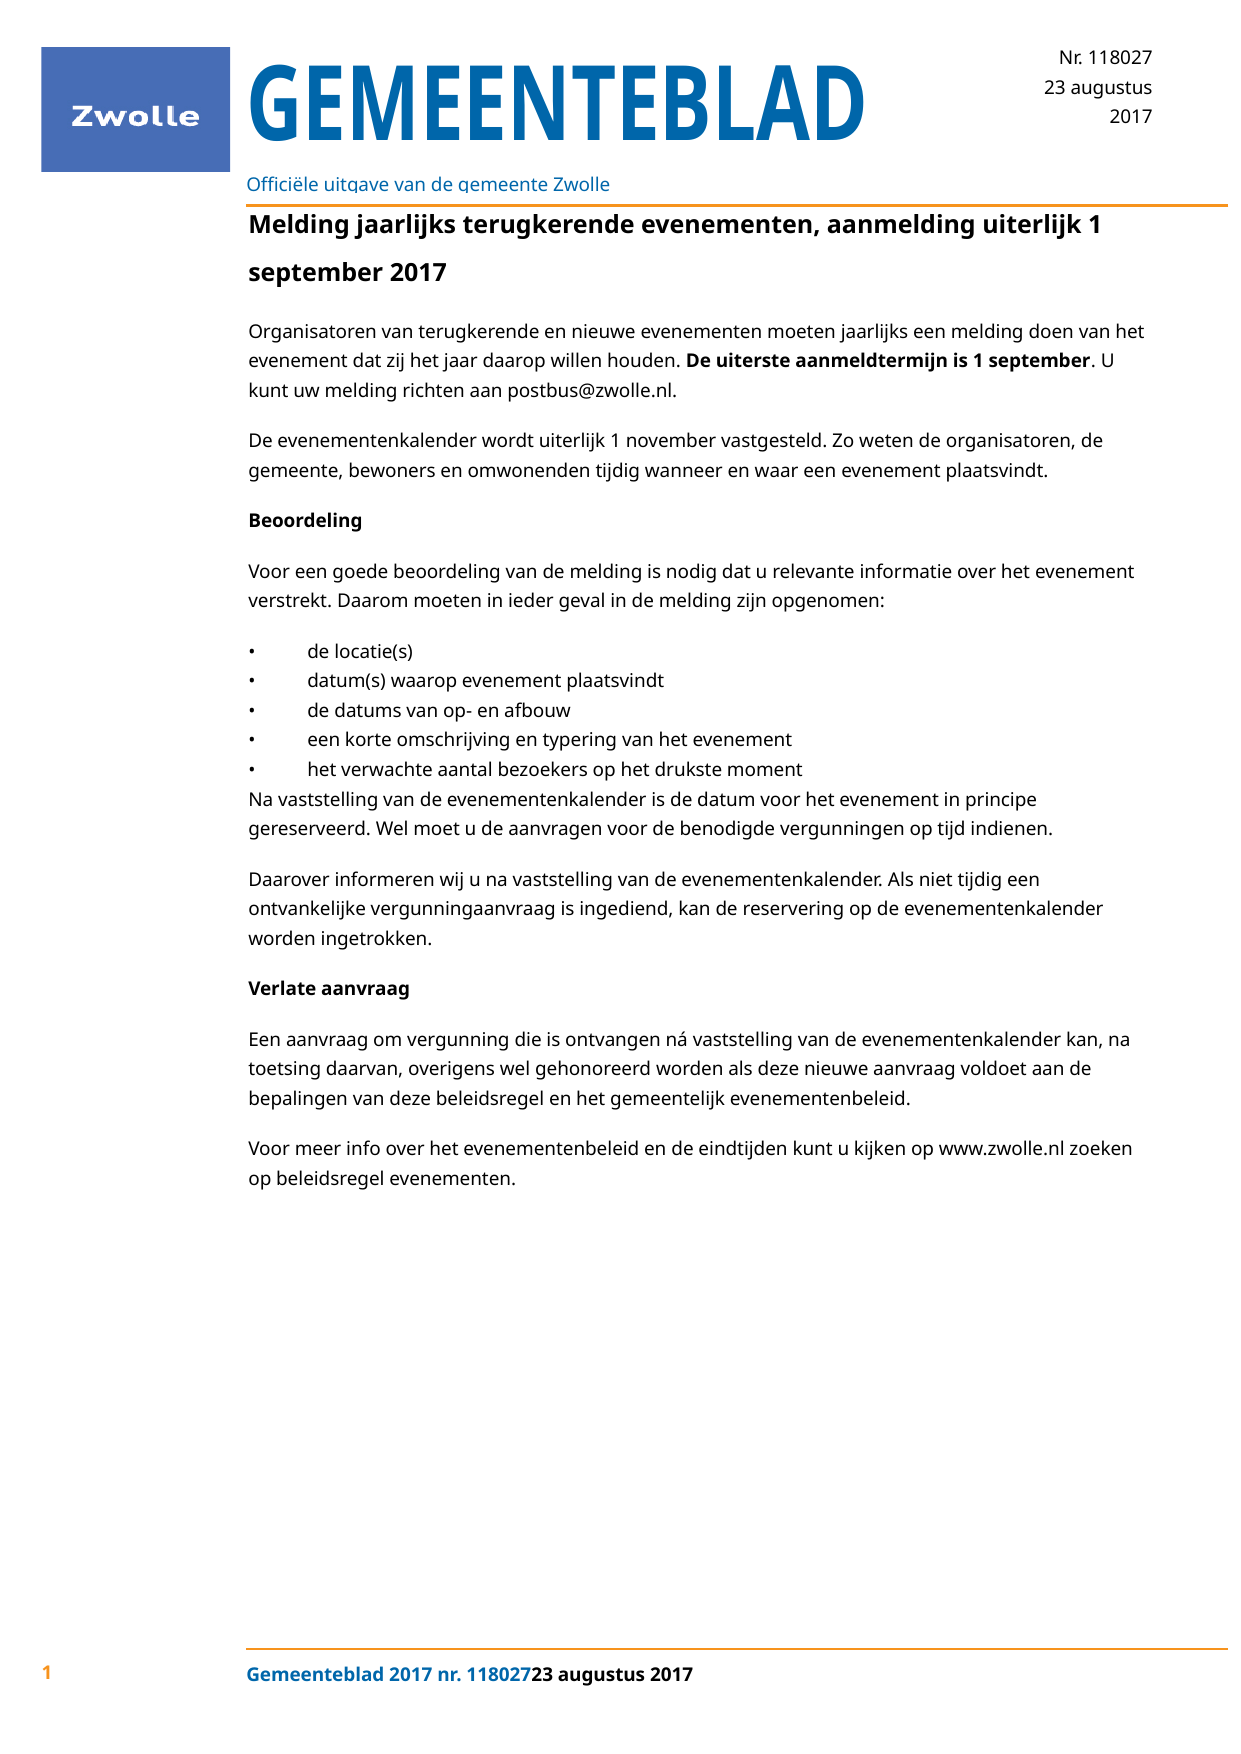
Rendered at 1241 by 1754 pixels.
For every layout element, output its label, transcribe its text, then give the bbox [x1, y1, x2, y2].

list een korte omschrijving en typering van het evenement [248, 727, 1152, 752]
list datum(s) waarop evenement plaatsvindt [248, 667, 1152, 693]
list de locatie(s) [248, 638, 1152, 664]
text Voor meer info over het evenementenbeleid en de eindtijden kunt u kijken op www.zwolle.nl zoeken op beleidsregel evenementen. [248, 1135, 1152, 1191]
picture [41, 47, 231, 172]
text Melding jaarlijks terugkerende evenementen, aanmelding uiterlijk 1 september 2017 [248, 207, 1152, 288]
text Organisatoren van terugkerende en nieuwe evenementen moeten jaarlijks een melding doen van het evenement dat zij het jaar daarop willen houden. De uiterste aanmeldtermijn is 1 september. U kunt uw melding richten aan postbus@zwolle.nl. [248, 318, 1152, 403]
text Daarover informeren wij u na vaststelling van de evenementenkalender. Als niet tijdig een ontvankelijke vergunningaanvraag is ingediend, kan de reservering op de evenementenkalender worden ingetrokken. [248, 866, 1152, 951]
text Voor een goede beoordeling van de melding is nodig dat u relevante informatie over het evenement verstrekt. Daarom moeten in ieder geval in de melding zijn opgenomen: [248, 558, 1152, 613]
text Beoordeling [248, 507, 1152, 533]
text De evenementenkalender wordt uiterlijk 1 november vastgesteld. Zo weten de organisatoren, de gemeente, bewoners en omwonenden tijdig wanneer en waar een evenement plaatsvindt. [248, 427, 1152, 483]
list de datums van op- en afbouw [248, 697, 1152, 723]
text Een aanvraag om vergunning die is ontvangen ná vaststelling van de evenementenkalender kan, na toetsing daarvan, overigens wel gehonoreerd worden als deze nieuwe aanvraag voldoet aan de bepalingen van deze beleidsregel en het gemeentelijk evenementenbeleid. [248, 1026, 1152, 1111]
list het verwachte aantal bezoekers op het drukste moment [248, 756, 1152, 782]
text Na vaststelling van de evenementenkalender is de datum voor het evenement in principe gereserveerd. Wel moet u de aanvragen voor de benodigde vergunningen op tijd indienen. [248, 786, 1152, 841]
text Verlate aanvraag [248, 975, 1152, 1001]
